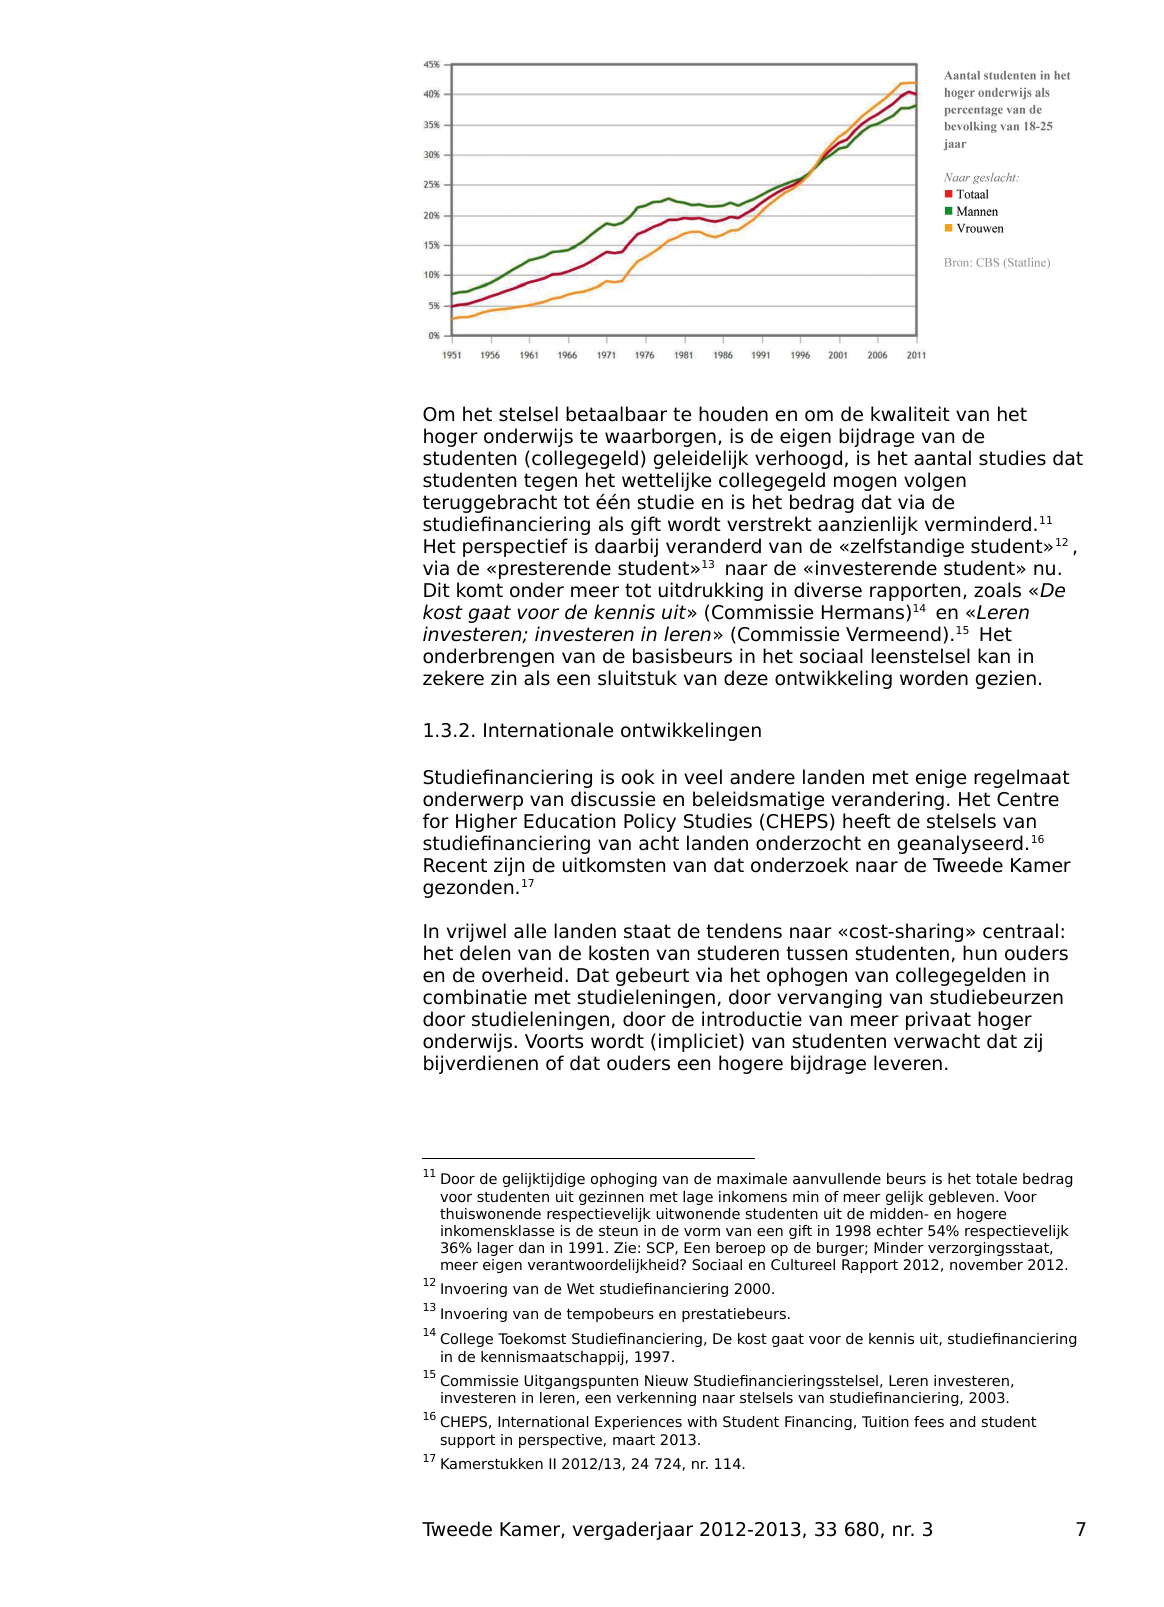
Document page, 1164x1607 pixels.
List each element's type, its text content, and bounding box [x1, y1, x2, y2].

text CHEPS, International Experiences with Student Financing, Tuition fees and student support in perspective, maart 2013. [422, 1410, 1087, 1449]
subtitle 1.3.2. Internationale ontwikkelingen [422, 720, 1087, 742]
text College Toekomst Studiefinanciering, De kost gaat voor de kennis uit, studiefinanciering in de kennismaatschappij, 1997. [422, 1327, 1087, 1366]
text Kamerstukken II 2012/13, 24 724, nr. 114. [422, 1452, 1087, 1474]
picture [422, 59, 1072, 361]
text Door de gelijktijdige ophoging van de maximale aanvullende beurs is het totale bedrag voor studenten uit gezinnen met lage inkomens min of meer gelijk gebleven. Voor thuiswonende respectievelijk uitwonende studenten uit de midden- en hogere inkomensklasse is de steun in de vorm van een gift in 1998 echter 54% respectievelijk 36% lager dan in 1991. Zie: SCP, Een beroep op de burger; Minder verzorgingsstaat, meer eigen verantwoordelijkheid? Sociaal en Cultureel Rapport 2012, november 2012. [422, 1167, 1087, 1274]
text Om het stelsel betaalbaar te houden en om de kwaliteit van het hoger onderwijs te waarborgen, is de eigen bijdrage van de studenten (collegegeld) geleidelijk verhoogd, is het aantal studies dat studenten tegen het wettelijke collegegeld mogen volgen teruggebracht tot één studie en is het bedrag dat via de studiefinanciering als gift wordt verstrekt aanzienlijk verminderd. Het perspectief is daarbij veranderd van de «zelfstandige student», via de «presterende student» naar de «investerende student» nu. Dit komt onder meer tot uitdrukking in diverse rapporten, zoals «De kost gaat voor de kennis uit» (Commissie Hermans) en «Leren investeren; investeren in leren» (Commissie Vermeend). Het onderbrengen van de basisbeurs in het sociaal leenstelsel kan in zekere zin als een sluitstuk van deze ontwikkeling worden gezien. [422, 404, 1087, 690]
text Studiefinanciering is ook in veel andere landen met enige regelmaat onderwerp van discussie en beleidsmatige verandering. Het Centre for Higher Education Policy Studies (CHEPS) heeft de stelsels van studiefinanciering van acht landen onderzocht en geanalyseerd. Recent zijn de uitkomsten van dat onderzoek naar de Tweede Kamer gezonden. [422, 767, 1087, 899]
text In vrijwel alle landen staat de tendens naar «cost-sharing» centraal: het delen van de kosten van studeren tussen studenten, hun ouders en de overheid. Dat gebeurt via het ophogen van collegegelden in combinatie met studieleningen, door vervanging van studiebeurzen door studieleningen, door de introductie van meer privaat hoger onderwijs. Voorts wordt (impliciet) van studenten verwacht dat zij bijverdienen of dat ouders een hogere bijdrage leveren. [422, 921, 1087, 1075]
text Commissie Uitgangspunten Nieuw Studiefinancieringsstelsel, Leren investeren, investeren in leren, een verkenning naar stelsels van studiefinanciering, 2003. [422, 1368, 1087, 1407]
text Invoering van de Wet studiefinanciering 2000. [422, 1277, 1087, 1299]
text Invoering van de tempobeurs en prestatiebeurs. [422, 1302, 1087, 1324]
